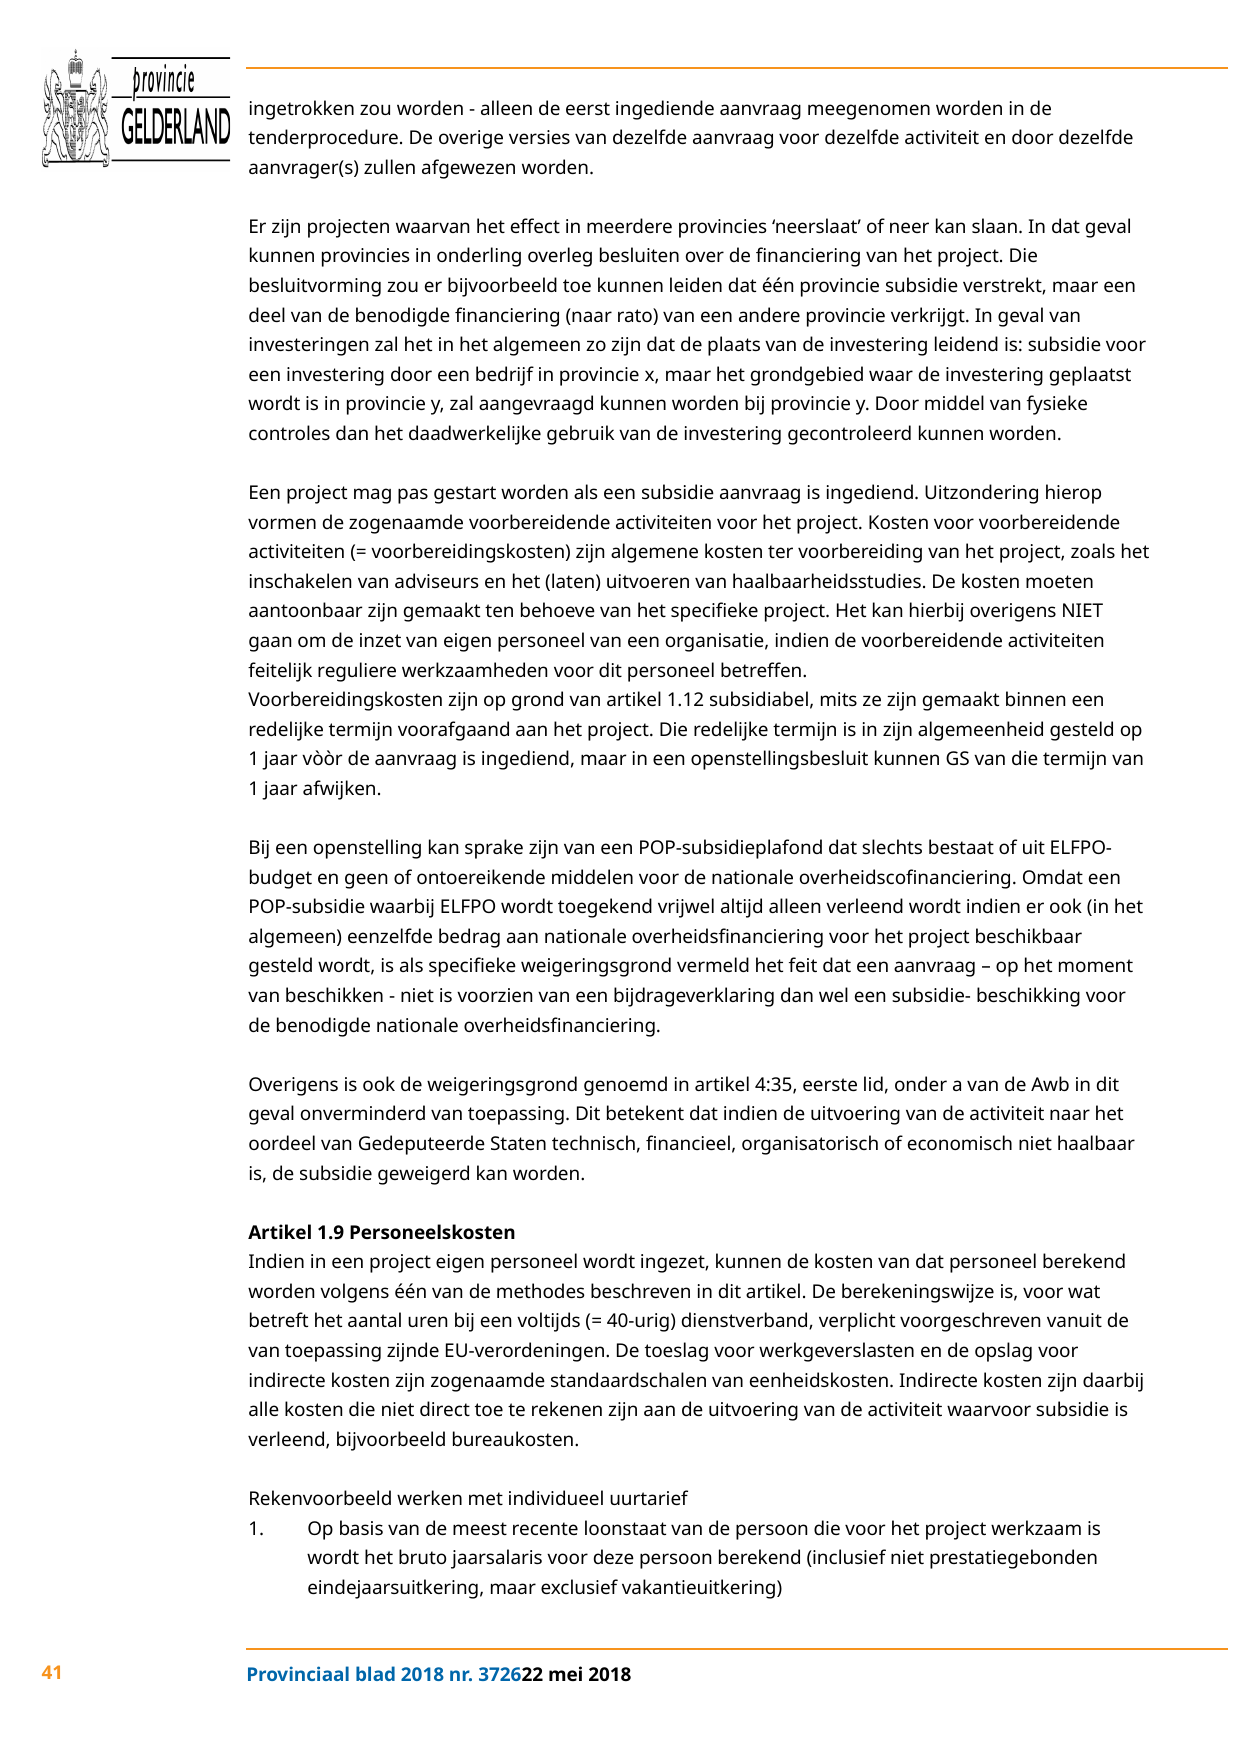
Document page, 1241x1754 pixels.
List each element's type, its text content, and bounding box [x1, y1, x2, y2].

text Indien in een project eigen personeel wordt ingezet, kunnen de kosten van dat personeel berekend worden volgens één van de methodes beschreven in dit artikel. De berekeningswijze is, voor wat betreft het aantal uren bij een voltijds (= 40-urig) dienstverband, verplicht voorgeschreven vanuit de van toepassing zijnde EU-verordeningen. De toeslag voor werkgeverslasten en de opslag voor indirecte kosten zijn zogenaamde standaardschalen van eenheidskosten. Indirecte kosten zijn daarbij alle kosten die niet direct toe te rekenen zijn aan de uitvoering van de activiteit waarvoor subsidie is verleend, bijvoorbeeld bureaukosten. [248, 1248, 1152, 1452]
picture [41, 47, 231, 172]
text Er zijn projecten waarvan het effect in meerdere provincies ‘neerslaat’ of neer kan slaan. In dat geval kunnen provincies in onderling overleg besluiten over de financiering van het project. Die besluitvorming zou er bijvoorbeeld toe kunnen leiden dat één provincie subsidie verstrekt, maar een deel van de benodigde financiering (naar rato) van een andere provincie verkrijgt. In geval van investeringen zal het in het algemeen zo zijn dat de plaats van de investering leidend is: subsidie voor een investering door een bedrijf in provincie x, maar het grondgebied waar de investering geplaatst wordt is in provincie y, zal aangevraagd kunnen worden bij provincie y. Door middel van fysieke controles dan het daadwerkelijke gebruik van de investering gecontroleerd kunnen worden. [248, 213, 1152, 446]
text ingetrokken zou worden - alleen de eerst ingediende aanvraag meegenomen worden in de tenderprocedure. De overige versies van dezelfde aanvraag voor dezelfde activiteit en door dezelfde aanvrager(s) zullen afgewezen worden. [248, 95, 1152, 180]
text Overigens is ook de weigeringsgrond genoemd in artikel 4:35, eerste lid, onder a van de Awb in dit geval onverminderd van toepassing. Dit betekent dat indien de uitvoering van de activiteit naar het oordeel van Gedeputeerde Staten technisch, financieel, organisatorisch of economisch niet haalbaar is, de subsidie geweigerd kan worden. [248, 1071, 1152, 1186]
text Bij een openstelling kan sprake zijn van een POP-subsidieplafond dat slechts bestaat of uit ELFPO-budget en geen of ontoereikende middelen voor de nationale overheidscofinanciering. Omdat een POP-subsidie waarbij ELFPO wordt toegekend vrijwel altijd alleen verleend wordt indien er ook (in het algemeen) eenzelfde bedrag aan nationale overheidsfinanciering voor het project beschikbaar gesteld wordt, is als specifieke weigeringsgrond vermeld het feit dat een aanvraag – op het moment van beschikken - niet is voorzien van een bijdrageverklaring dan wel een subsidie- beschikking voor de benodigde nationale overheidsfinanciering. [248, 834, 1152, 1038]
text Voorbereidingskosten zijn op grond van artikel 1.12 subsidiabel, mits ze zijn gemaakt binnen een redelijke termijn voorafgaand aan het project. Die redelijke termijn is in zijn algemeenheid gesteld op 1 jaar vòòr de aanvraag is ingediend, maar in een openstellingsbesluit kunnen GS van die termijn van 1 jaar afwijken. [248, 686, 1152, 801]
text Rekenvoorbeeld werken met individueel uurtarief [248, 1485, 1152, 1511]
text Artikel 1.9 Personeelskosten [248, 1219, 1152, 1245]
text Een project mag pas gestart worden als een subsidie aanvraag is ingediend. Uitzondering hierop vormen de zogenaamde voorbereidende activiteiten voor het project. Kosten voor voorbereidende activiteiten (= voorbereidingskosten) zijn algemene kosten ter voorbereiding van het project, zoals het inschakelen van adviseurs en het (laten) uitvoeren van haalbaarheidsstudies. De kosten moeten aantoonbaar zijn gemaakt ten behoeve van het specifieke project. Het kan hierbij overigens NIET gaan om de inzet van eigen personeel van een organisatie, indien de voorbereidende activiteiten feitelijk reguliere werkzaamheden voor dit personeel betreffen. [248, 479, 1152, 683]
list Op basis van de meest recente loonstaat van de persoon die voor het project werkzaam is wordt het bruto jaarsalaris voor deze persoon berekend (inclusief niet prestatiegebonden eindejaarsuitkering, maar exclusief vakantieuitkering) [248, 1515, 1152, 1600]
